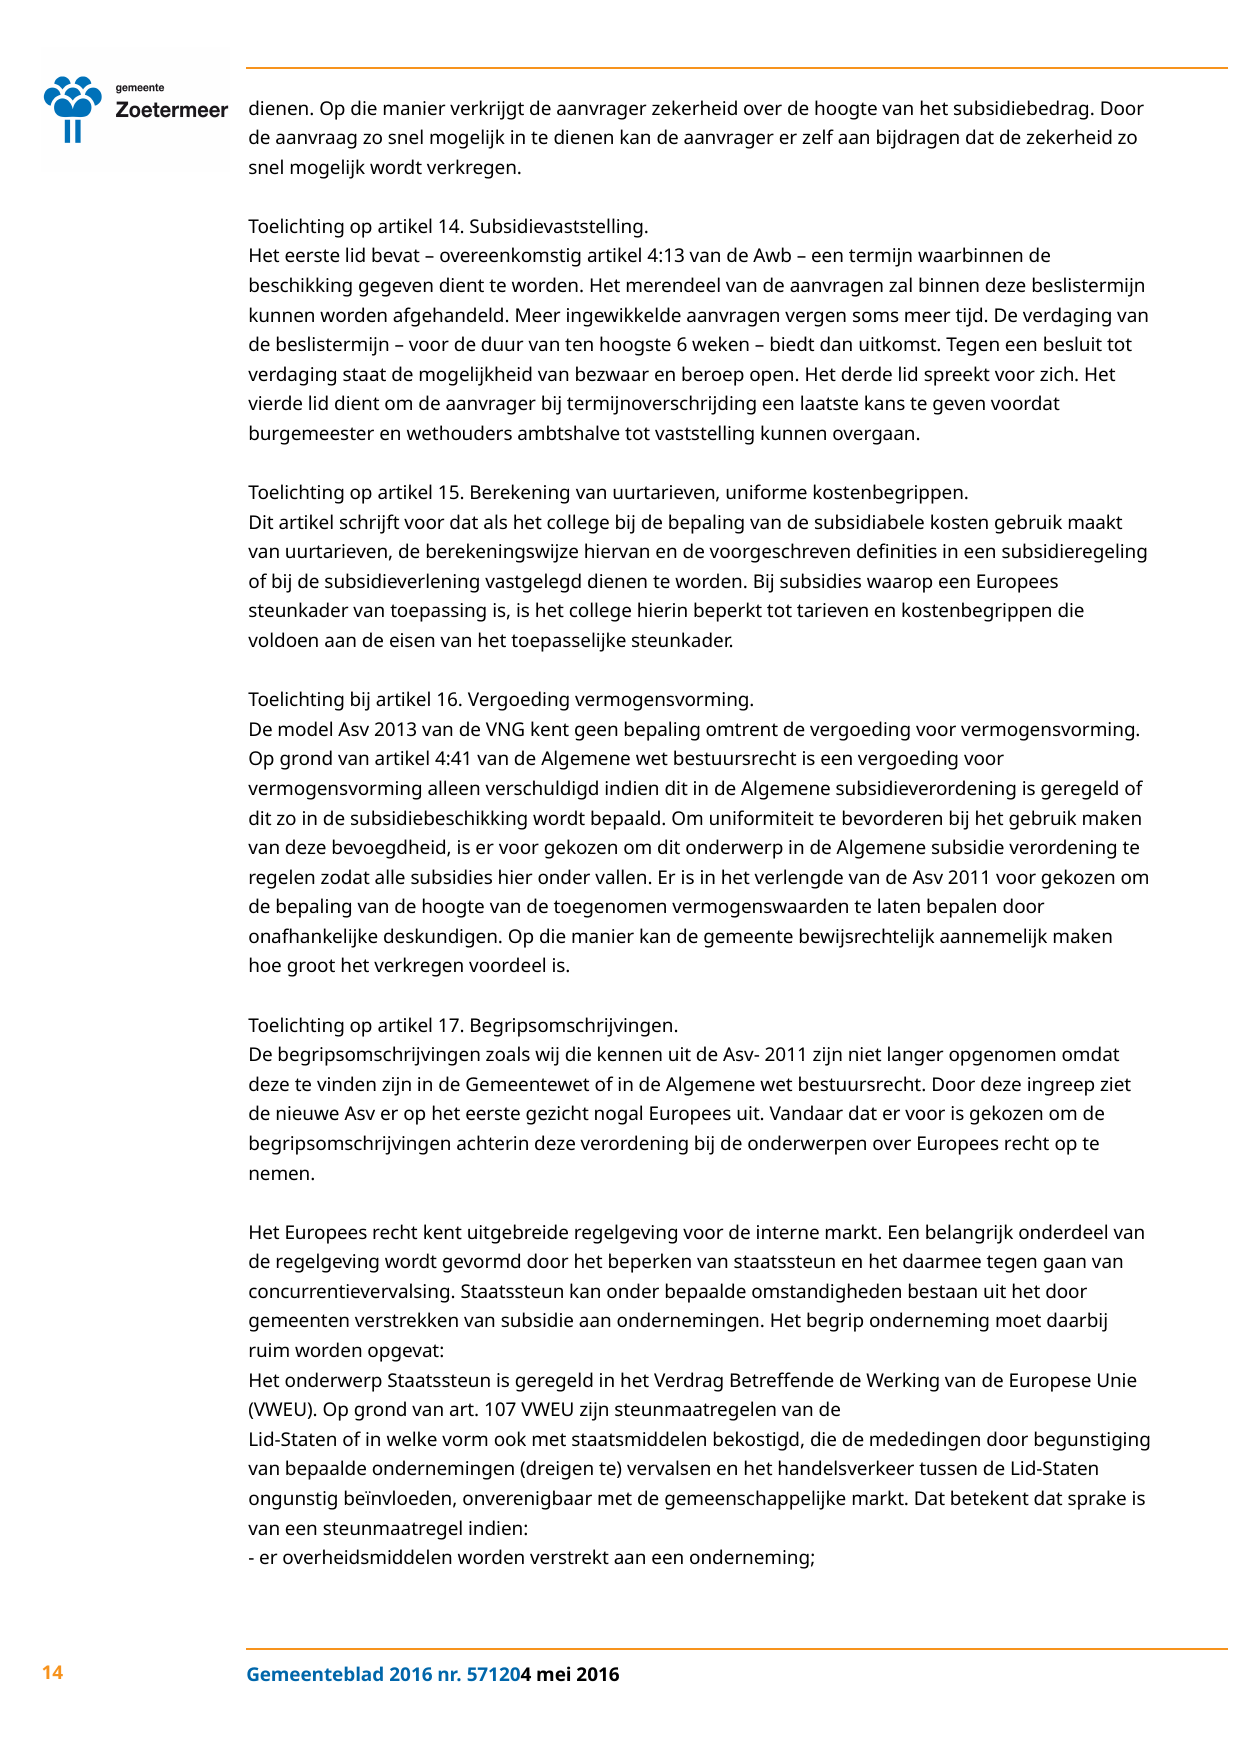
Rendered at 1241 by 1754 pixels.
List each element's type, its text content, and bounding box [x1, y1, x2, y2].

text dienen. Op die manier verkrijgt de aanvrager zekerheid over de hoogte van het subsidiebedrag. Door de aanvraag zo snel mogelijk in te dienen kan de aanvrager er zelf aan bijdragen dat de zekerheid zo snel mogelijk wordt verkregen. [248, 95, 1152, 180]
text - er overheidsmiddelen worden verstrekt aan een onderneming; [248, 1544, 1152, 1570]
text De begripsomschrijvingen zoals wij die kennen uit de Asv- 2011 zijn niet langer opgenomen omdat deze te vinden zijn in de Gemeentewet of in de Algemene wet bestuursrecht. Door deze ingreep ziet de nieuwe Asv er op het eerste gezicht nogal Europees uit. Vandaar dat er voor is gekozen om de begripsomschrijvingen achterin deze verordening bij de onderwerpen over Europees recht op te nemen. [248, 1041, 1152, 1186]
text Toelichting bij artikel 16. Vergoeding vermogensvorming. [248, 686, 1152, 712]
text Dit artikel schrijft voor dat als het college bij de bepaling van de subsidiabele kosten gebruik maakt van uurtarieven, de berekeningswijze hiervan en de voorgeschreven definities in een subsidieregeling of bij de subsidieverlening vastgelegd dienen te worden. Bij subsidies waarop een Europees steunkader van toepassing is, is het college hierin beperkt tot tarieven en kostenbegrippen die voldoen aan de eisen van het toepasselijke steunkader. [248, 509, 1152, 653]
text Toelichting op artikel 17. Begripsomschrijvingen. [248, 1012, 1152, 1038]
text Het onderwerp Staatssteun is geregeld in het Verdrag Betreffende de Werking van de Europese Unie (VWEU). Op grond van art. 107 VWEU zijn steunmaatregelen van de [248, 1367, 1152, 1422]
text Toelichting op artikel 15. Berekening van uurtarieven, uniforme kostenbegrippen. [248, 479, 1152, 505]
text Het eerste lid bevat – overeenkomstig artikel 4:13 van de Awb – een termijn waarbinnen de beschikking gegeven dient te worden. Het merendeel van de aanvragen zal binnen deze beslistermijn kunnen worden afgehandeld. Meer ingewikkelde aanvragen vergen soms meer tijd. De verdaging van de beslistermijn – voor de duur van ten hoogste 6 weken – biedt dan uitkomst. Tegen een besluit tot verdaging staat de mogelijkheid van bezwaar en beroep open. Het derde lid spreekt voor zich. Het vierde lid dient om de aanvrager bij termijnoverschrijding een laatste kans te geven voordat burgemeester en wethouders ambtshalve tot vaststelling kunnen overgaan. [248, 243, 1152, 446]
text Het Europees recht kent uitgebreide regelgeving voor de interne markt. Een belangrijk onderdeel van de regelgeving wordt gevormd door het beperken van staatssteun en het daarmee tegen gaan van concurrentievervalsing. Staatssteun kan onder bepaalde omstandigheden bestaan uit het door gemeenten verstrekken van subsidie aan ondernemingen. Het begrip onderneming moet daarbij ruim worden opgevat: [248, 1219, 1152, 1363]
text Toelichting op artikel 14. Subsidievaststelling. [248, 213, 1152, 239]
picture [41, 47, 231, 172]
text De model Asv 2013 van de VNG kent geen bepaling omtrent de vergoeding voor vermogensvorming. Op grond van artikel 4:41 van de Algemene wet bestuursrecht is een vergoeding voor vermogensvorming alleen verschuldigd indien dit in de Algemene subsidieverordening is geregeld of dit zo in de subsidiebeschikking wordt bepaald. Om uniformiteit te bevorderen bij het gebruik maken van deze bevoegdheid, is er voor gekozen om dit onderwerp in de Algemene subsidie verordening te regelen zodat alle subsidies hier onder vallen. Er is in het verlengde van de Asv 2011 voor gekozen om de bepaling van de hoogte van de toegenomen vermogenswaarden te laten bepalen door onafhankelijke deskundigen. Op die manier kan de gemeente bewijsrechtelijk aannemelijk maken hoe groot het verkregen voordeel is. [248, 716, 1152, 978]
text Lid-Staten of in welke vorm ook met staatsmiddelen bekostigd, die de mededingen door begunstiging van bepaalde ondernemingen (dreigen te) vervalsen en het handelsverkeer tussen de Lid-Staten ongunstig beïnvloeden, onverenigbaar met de gemeenschappelijke markt. Dat betekent dat sprake is van een steunmaatregel indien: [248, 1426, 1152, 1541]
